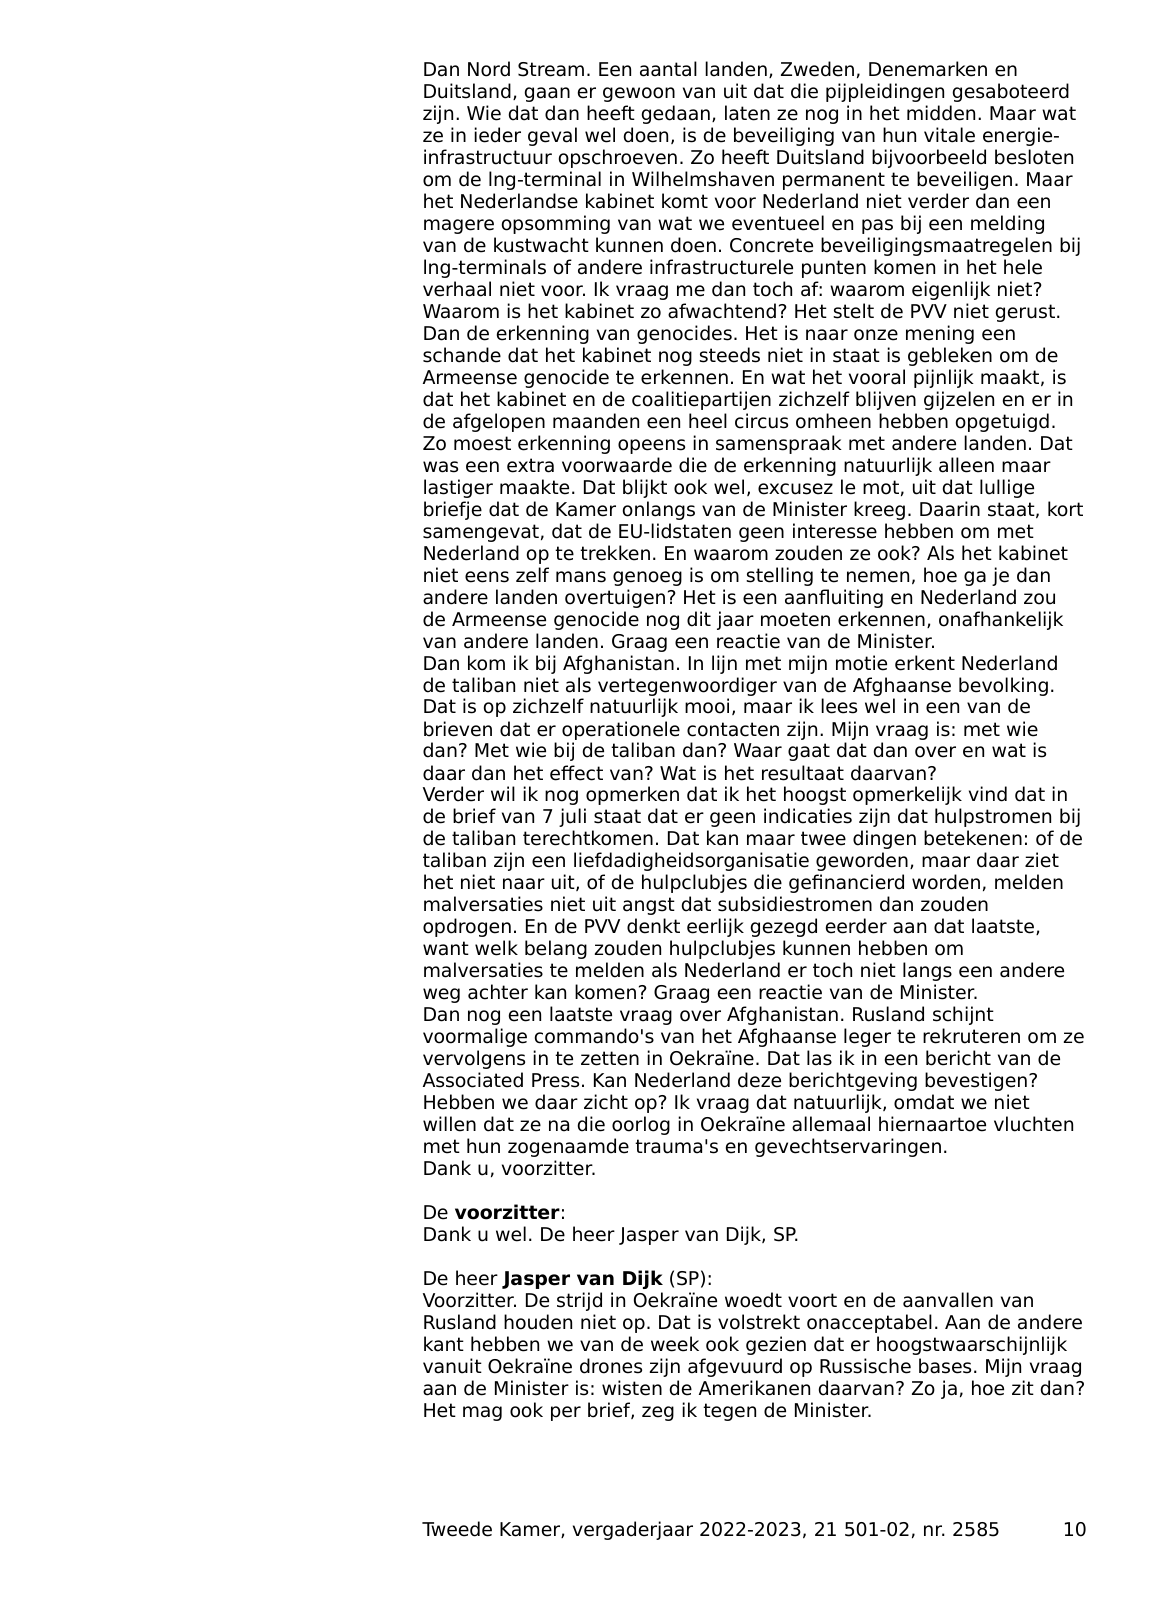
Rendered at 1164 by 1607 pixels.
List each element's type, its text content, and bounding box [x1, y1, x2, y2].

text De heer Jasper van Dijk (SP): [422, 1268, 1087, 1290]
text Dan Nord Stream. Een aantal landen, Zweden, Denemarken en Duitsland, gaan er gewoon van uit dat die pijpleidingen gesaboteerd zijn. Wie dat dan heeft gedaan, laten ze nog in het midden. Maar wat ze in ieder geval wel doen, is de beveiliging van hun vitale energie-infrastructuur opschroeven. Zo heeft Duitsland bijvoorbeeld besloten om de lng-terminal in Wilhelmshaven permanent te beveiligen. Maar het Nederlandse kabinet komt voor Nederland niet verder dan een magere opsomming van wat we eventueel en pas bij een melding van de kustwacht kunnen doen. Concrete beveiligingsmaatregelen bij lng-terminals of andere infrastructurele punten komen in het hele verhaal niet voor. Ik vraag me dan toch af: waarom eigenlijk niet? Waarom is het kabinet zo afwachtend? Het stelt de PVV niet gerust. [422, 59, 1087, 323]
text Dank u wel. De heer Jasper van Dijk, SP. [422, 1224, 1087, 1246]
text Verder wil ik nog opmerken dat ik het hoogst opmerkelijk vind dat in de brief van 7 juli staat dat er geen indicaties zijn dat hulpstromen bij de taliban terechtkomen. Dat kan maar twee dingen betekenen: of de taliban zijn een liefdadigheidsorganisatie geworden, maar daar ziet het niet naar uit, of de hulpclubjes die gefinancierd worden, melden malversaties niet uit angst dat subsidiestromen dan zouden opdrogen. En de PVV denkt eerlijk gezegd eerder aan dat laatste, want welk belang zouden hulpclubjes kunnen hebben om malversaties te melden als Nederland er toch niet langs een andere weg achter kan komen? Graag een reactie van de Minister. [422, 784, 1087, 1004]
text Dank u, voorzitter. [422, 1158, 1087, 1180]
text Dan de erkenning van genocides. Het is naar onze mening een schande dat het kabinet nog steeds niet in staat is gebleken om de Armeense genocide te erkennen. En wat het vooral pijnlijk maakt, is dat het kabinet en de coalitiepartijen zichzelf blijven gijzelen en er in de afgelopen maanden een heel circus omheen hebben opgetuigd. Zo moest erkenning opeens in samenspraak met andere landen. Dat was een extra voorwaarde die de erkenning natuurlijk alleen maar lastiger maakte. Dat blijkt ook wel, excusez le mot, uit dat lullige briefje dat de Kamer onlangs van de Minister kreeg. Daarin staat, kort samengevat, dat de EU-lidstaten geen interesse hebben om met Nederland op te trekken. En waarom zouden ze ook? Als het kabinet niet eens zelf mans genoeg is om stelling te nemen, hoe ga je dan andere landen overtuigen? Het is een aanfluiting en Nederland zou de Armeense genocide nog dit jaar moeten erkennen, onafhankelijk van andere landen. Graag een reactie van de Minister. [422, 323, 1087, 652]
text Dan nog een laatste vraag over Afghanistan. Rusland schijnt voormalige commando's van het Afghaanse leger te rekruteren om ze vervolgens in te zetten in Oekraïne. Dat las ik in een bericht van de Associated Press. Kan Nederland deze berichtgeving bevestigen? Hebben we daar zicht op? Ik vraag dat natuurlijk, omdat we niet willen dat ze na die oorlog in Oekraïne allemaal hiernaartoe vluchten met hun zogenaamde trauma's en gevechtservaringen. [422, 1004, 1087, 1158]
text Dan kom ik bij Afghanistan. In lijn met mijn motie erkent Nederland de taliban niet als vertegenwoordiger van de Afghaanse bevolking. Dat is op zichzelf natuurlijk mooi, maar ik lees wel in een van de brieven dat er operationele contacten zijn. Mijn vraag is: met wie dan? Met wie bij de taliban dan? Waar gaat dat dan over en wat is daar dan het effect van? Wat is het resultaat daarvan? [422, 652, 1087, 784]
text Voorzitter. De strijd in Oekraïne woedt voort en de aanvallen van Rusland houden niet op. Dat is volstrekt onacceptabel. Aan de andere kant hebben we van de week ook gezien dat er hoogstwaarschijnlijk vanuit Oekraïne drones zijn afgevuurd op Russische bases. Mijn vraag aan de Minister is: wisten de Amerikanen daarvan? Zo ja, hoe zit dan? Het mag ook per brief, zeg ik tegen de Minister. [422, 1290, 1087, 1422]
text De voorzitter: [422, 1202, 1087, 1224]
